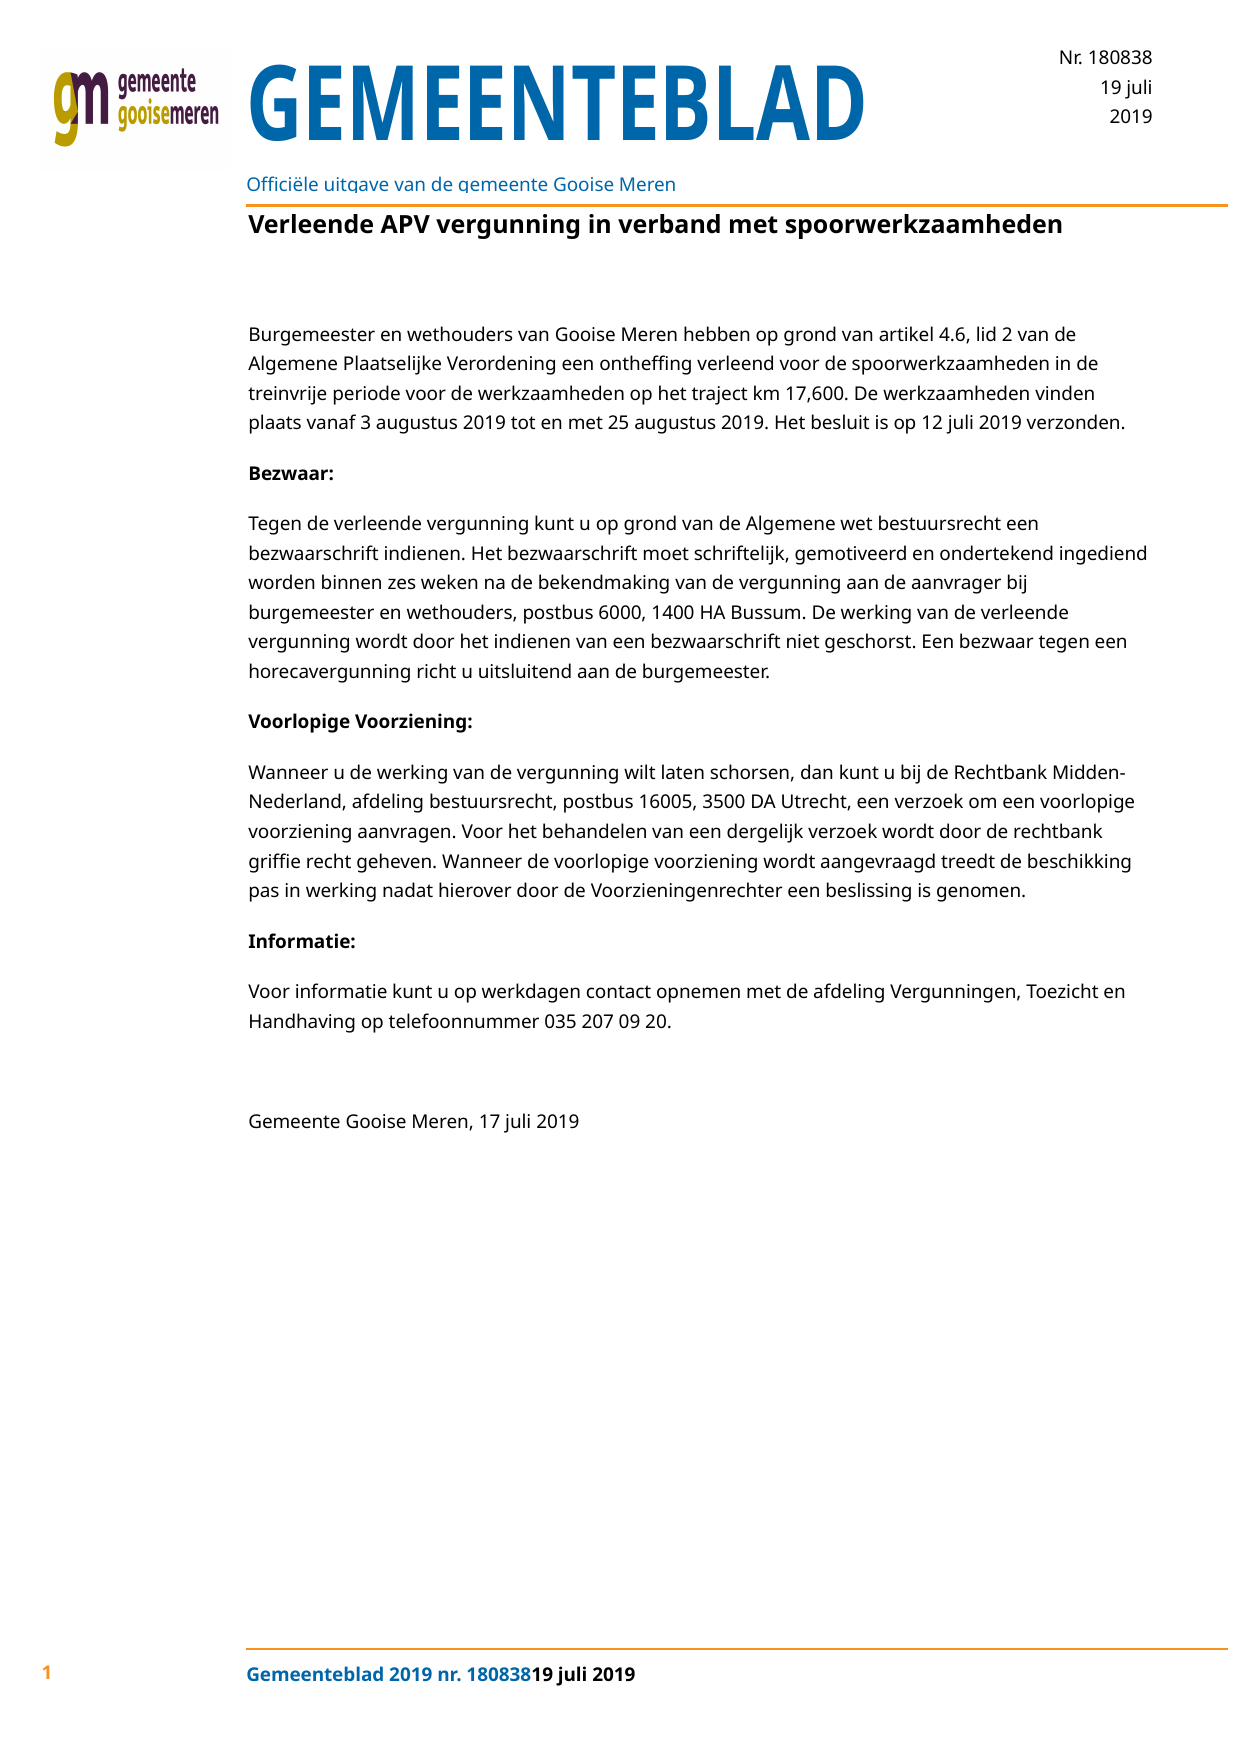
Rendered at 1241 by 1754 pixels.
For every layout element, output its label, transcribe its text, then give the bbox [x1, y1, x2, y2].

text Voorlopige Voorziening: [248, 709, 1152, 734]
picture [41, 47, 231, 172]
text Wanneer u de werking van de vergunning wilt laten schorsen, dan kunt u bij de Rechtbank Midden-Nederland, afdeling bestuursrecht, postbus 16005, 3500 DA Utrecht, een verzoek om een voorlopige voorziening aanvragen. Voor het behandelen van een dergelijk verzoek wordt door de rechtbank griffie recht geheven. Wanneer de voorlopige voorziening wordt aangevraagd treedt de beschikking pas in werking nadat hierover door de Voorzieningenrechter een beslissing is genomen. [248, 759, 1152, 903]
text Burgemeester en wethouders van Gooise Meren hebben op grond van artikel 4.6, lid 2 van de Algemene Plaatselijke Verordening een ontheffing verleend voor de spoorwerkzaamheden in de treinvrije periode voor de werkzaamheden op het traject km 17,600. De werkzaamheden vinden plaats vanaf 3 augustus 2019 tot en met 25 augustus 2019. Het besluit is op 12 juli 2019 verzonden. [248, 321, 1152, 435]
text Gemeente Gooise Meren, 17 juli 2019 [248, 1109, 1152, 1134]
text Verleende APV vergunning in verband met spoorwerkzaamheden [248, 207, 1152, 241]
text Voor informatie kunt u op werkdagen contact opnemen met de afdeling Vergunningen, Toezicht en Handhaving op telefoonnummer 035 207 09 20. [248, 978, 1152, 1033]
text Tegen de verleende vergunning kunt u op grond van de Algemene wet bestuursrecht een bezwaarschrift indienen. Het bezwaarschrift moet schriftelijk, gemotiveerd en ondertekend ingediend worden binnen zes weken na de bekendmaking van de vergunning aan de aanvrager bij burgemeester en wethouders, postbus 6000, 1400 HA Bussum. De werking van de verleende vergunning wordt door het indienen van een bezwaarschrift niet geschorst. Een bezwaar tegen een horecavergunning richt u uitsluitend aan de burgemeester. [248, 510, 1152, 684]
text Bezwaar: [248, 460, 1152, 486]
text Informatie: [248, 928, 1152, 953]
